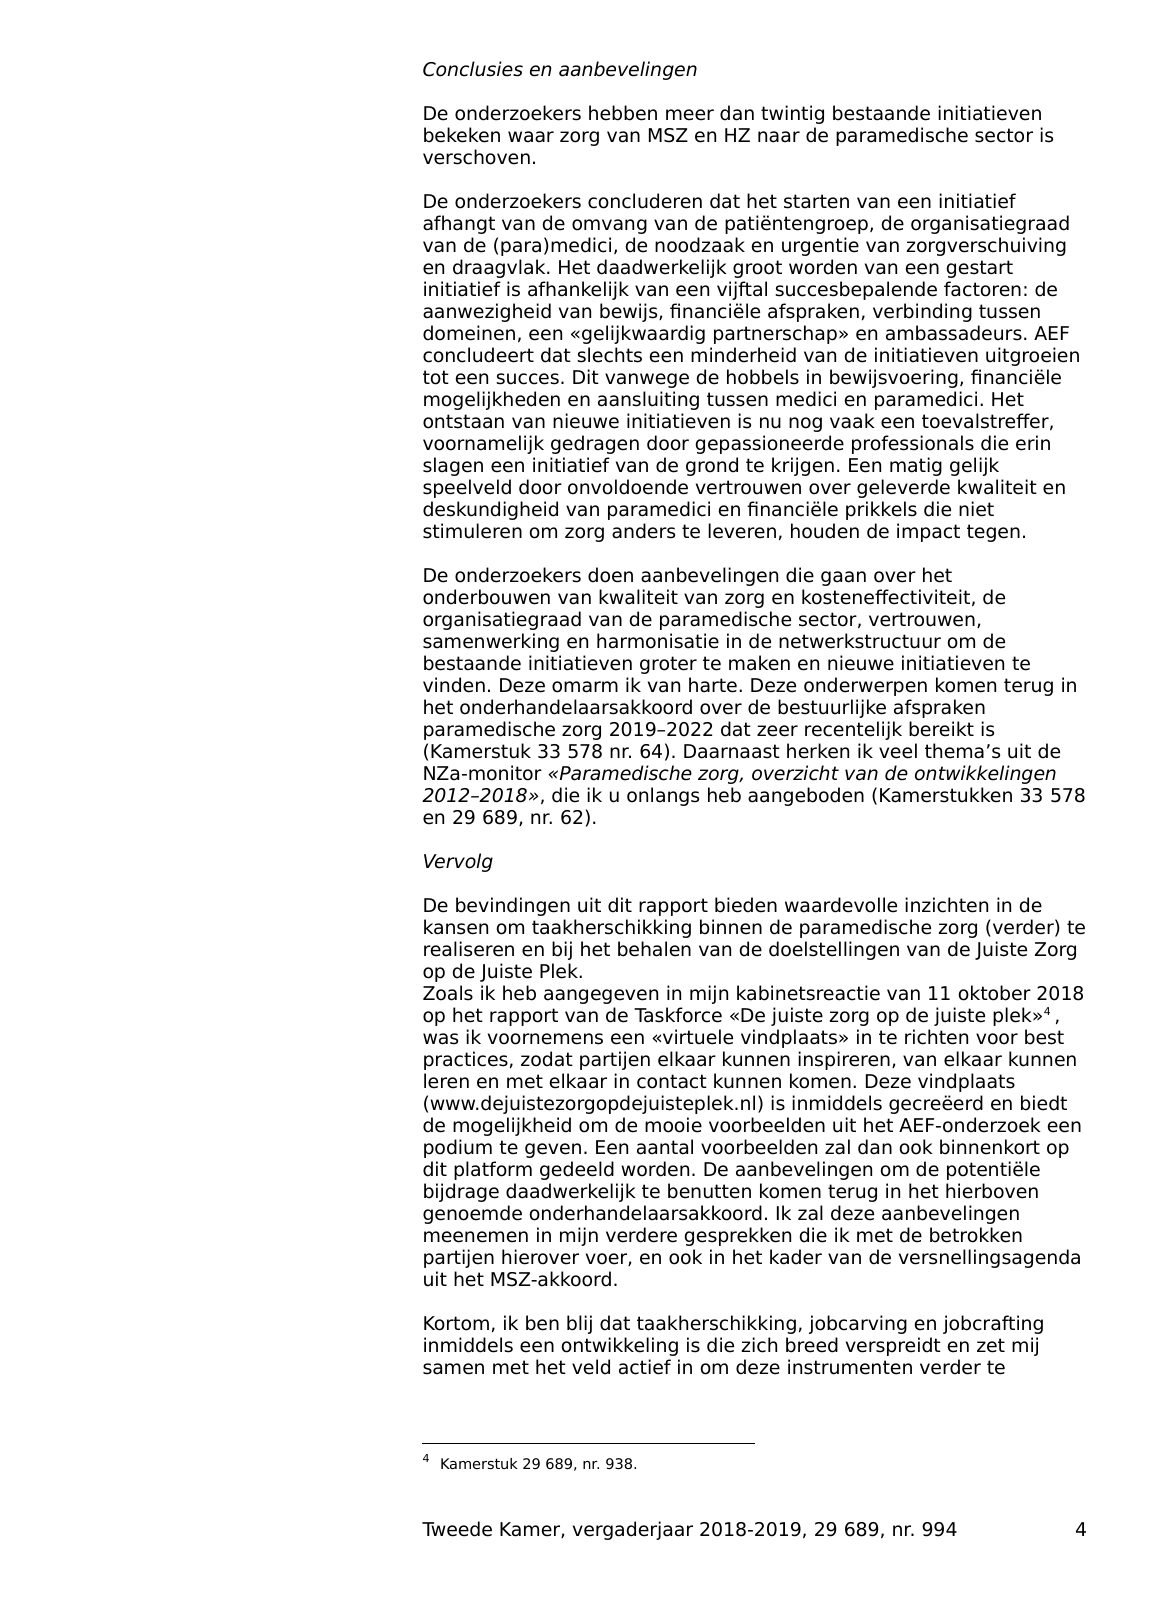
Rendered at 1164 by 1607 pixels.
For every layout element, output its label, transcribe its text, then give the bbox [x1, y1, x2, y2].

text Kortom, ik ben blij dat taakherschikking, jobcarving en jobcrafting inmiddels een ontwikkeling is die zich breed verspreidt en zet mij samen met het veld actief in om deze instrumenten verder te [422, 1313, 1087, 1379]
text De onderzoekers hebben meer dan twintig bestaande initiatieven bekeken waar zorg van MSZ en HZ naar de paramedische sector is verschoven. [422, 103, 1087, 169]
text Zoals ik heb aangegeven in mijn kabinetsreactie van 11 oktober 2018 op het rapport van de Taskforce «De juiste zorg op de juiste plek», was ik voornemens een «virtuele vindplaats» in te richten voor best practices, zodat partijen elkaar kunnen inspireren, van elkaar kunnen leren en met elkaar in contact kunnen komen. Deze vindplaats (www.dejuistezorgopdejuisteplek.nl) is inmiddels gecreëerd en biedt de mogelijkheid om de mooie voorbeelden uit het AEF-onderzoek een podium te geven. Een aantal voorbeelden zal dan ook binnenkort op dit platform gedeeld worden. De aanbevelingen om de potentiële bijdrage daadwerkelijk te benutten komen terug in het hierboven genoemde onderhandelaarsakkoord. Ik zal deze aanbevelingen meenemen in mijn verdere gesprekken die ik met de betrokken partijen hierover voer, en ook in het kader van de versnellingsagenda uit het MSZ-akkoord. [422, 983, 1087, 1291]
text De bevindingen uit dit rapport bieden waardevolle inzichten in de kansen om taakherschikking binnen de paramedische zorg (verder) te realiseren en bij het behalen van de doelstellingen van de Juiste Zorg op de Juiste Plek. [422, 895, 1087, 983]
text De onderzoekers concluderen dat het starten van een initiatief afhangt van de omvang van de patiëntengroep, de organisatiegraad van de (para)medici, de noodzaak en urgentie van zorgverschuiving en draagvlak. Het daadwerkelijk groot worden van een gestart initiatief is afhankelijk van een vijftal succesbepalende factoren: de aanwezigheid van bewijs, financiële afspraken, verbinding tussen domeinen, een «gelijkwaardig partnerschap» en ambassadeurs. AEF concludeert dat slechts een minderheid van de initiatieven uitgroeien tot een succes. Dit vanwege de hobbels in bewijsvoering, financiële mogelijkheden en aansluiting tussen medici en paramedici. Het ontstaan van nieuwe initiatieven is nu nog vaak een toevalstreffer, voornamelijk gedragen door gepassioneerde professionals die erin slagen een initiatief van de grond te krijgen. Een matig gelijk speelveld door onvoldoende vertrouwen over geleverde kwaliteit en deskundigheid van paramedici en financiële prikkels die niet stimuleren om zorg anders te leveren, houden de impact tegen. [422, 191, 1087, 543]
text De onderzoekers doen aanbevelingen die gaan over het onderbouwen van kwaliteit van zorg en kosteneffectiviteit, de organisatiegraad van de paramedische sector, vertrouwen, samenwerking en harmonisatie in de netwerkstructuur om de bestaande initiatieven groter te maken en nieuwe initiatieven te vinden. Deze omarm ik van harte. Deze onderwerpen komen terug in het onderhandelaarsakkoord over de bestuurlijke afspraken paramedische zorg 2019–2022 dat zeer recentelijk bereikt is (Kamerstuk 33 578 nr. 64). Daarnaast herken ik veel thema’s uit de NZa-monitor «Paramedische zorg, overzicht van de ontwikkelingen 2012–2018», die ik u onlangs heb aangeboden (Kamerstukken 33 578 en 29 689, nr. 62). [422, 565, 1087, 829]
subtitle Vervolg [422, 851, 1087, 873]
text Kamerstuk 29 689, nr. 938. [422, 1452, 1087, 1474]
subtitle Conclusies en aanbevelingen [422, 59, 1087, 81]
